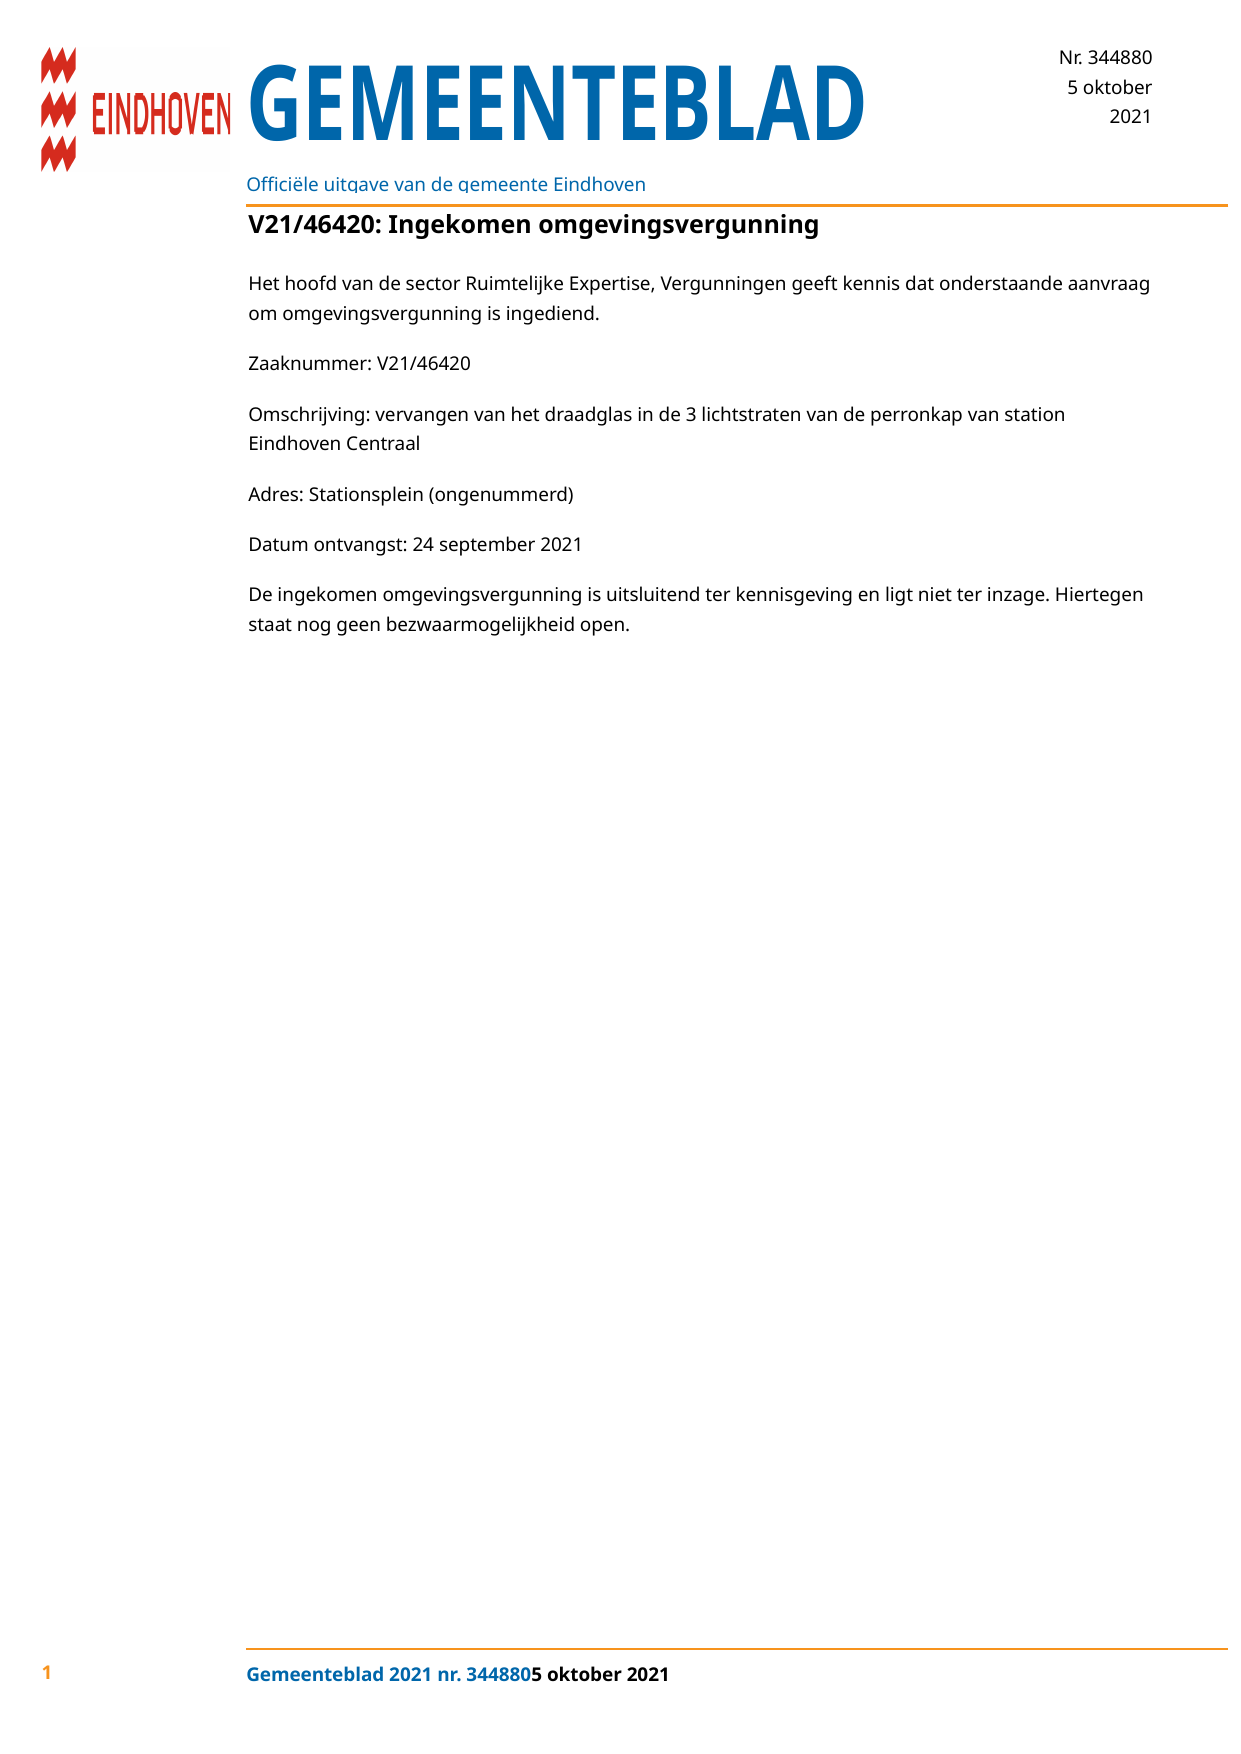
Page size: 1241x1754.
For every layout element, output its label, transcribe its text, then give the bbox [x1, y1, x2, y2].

text Datum ontvangst: 24 september 2021 [248, 531, 1152, 557]
text Zaaknummer: V21/46420 [248, 350, 1152, 376]
text Adres: Stationsplein (ongenummerd) [248, 481, 1152, 506]
text V21/46420: Ingekomen omgevingsvergunning [248, 207, 1152, 241]
text Het hoofd van de sector Ruimtelijke Expertise, Vergunningen geeft kennis dat onderstaande aanvraag om omgevingsvergunning is ingediend. [248, 270, 1152, 326]
text Omschrijving: vervangen van het draadglas in de 3 lichtstraten van de perronkap van station Eindhoven Centraal [248, 401, 1152, 456]
text De ingekomen omgevingsvergunning is uitsluitend ter kennisgeving en ligt niet ter inzage. Hiertegen staat nog geen bezwaarmogelijkheid open. [248, 582, 1152, 637]
picture [41, 47, 231, 172]
